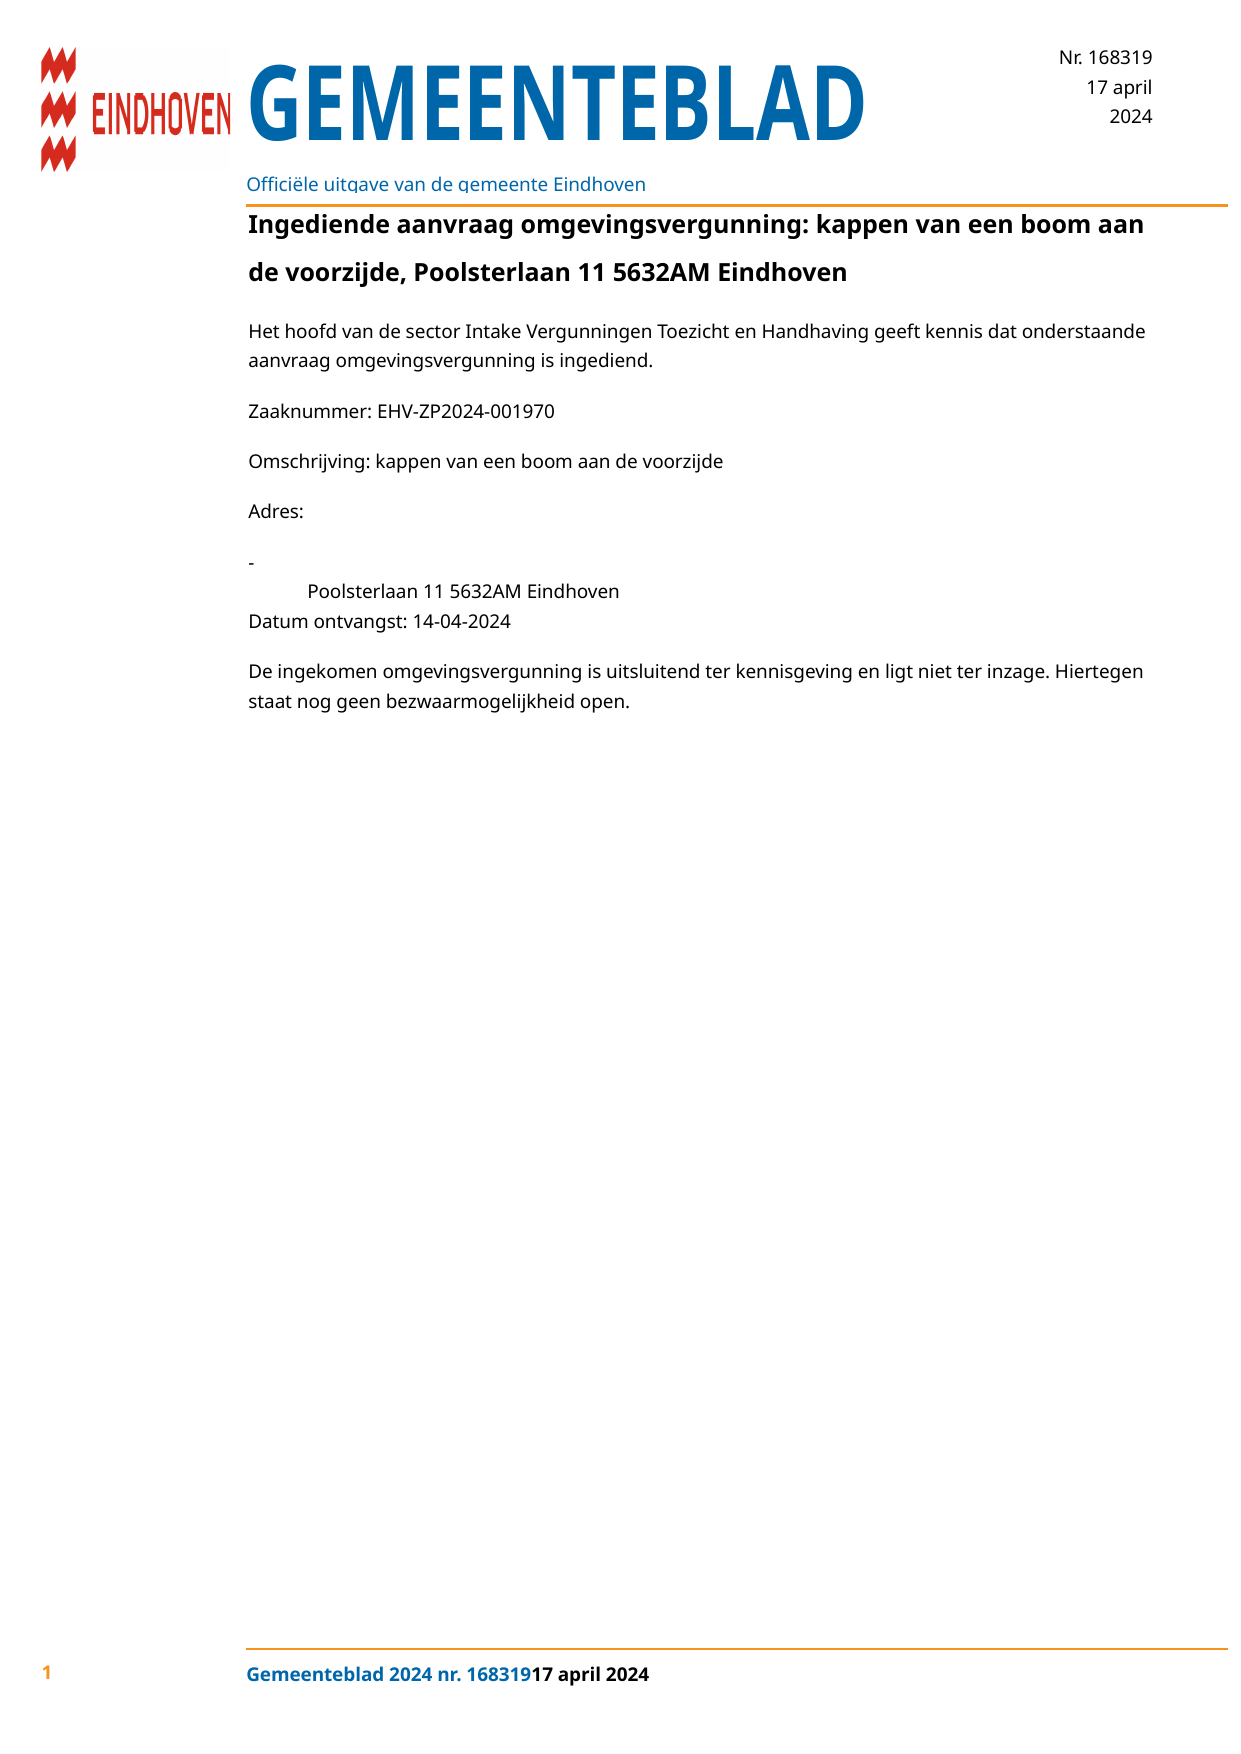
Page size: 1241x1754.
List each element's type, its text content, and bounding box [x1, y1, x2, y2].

text De ingekomen omgevingsvergunning is uitsluitend ter kennisgeving en ligt niet ter inzage. Hiertegen staat nog geen bezwaarmogelijkheid open. [248, 659, 1152, 714]
picture [41, 47, 231, 172]
list Poolsterlaan 11 5632AM Eindhoven [248, 579, 1152, 604]
text Adres: [248, 499, 1152, 524]
text Het hoofd van de sector Intake Vergunningen Toezicht en Handhaving geeft kennis dat onderstaande aanvraag omgevingsvergunning is ingediend. [248, 318, 1152, 373]
text Omschrijving: kappen van een boom aan de voorzijde [248, 448, 1152, 474]
text Datum ontvangst: 14-04-2024 [248, 608, 1152, 634]
text Zaaknummer: EHV-ZP2024-001970 [248, 398, 1152, 424]
text Ingediende aanvraag omgevingsvergunning: kappen van een boom aan de voorzijde, Poolsterlaan 11 5632AM Eindhoven [248, 207, 1152, 288]
